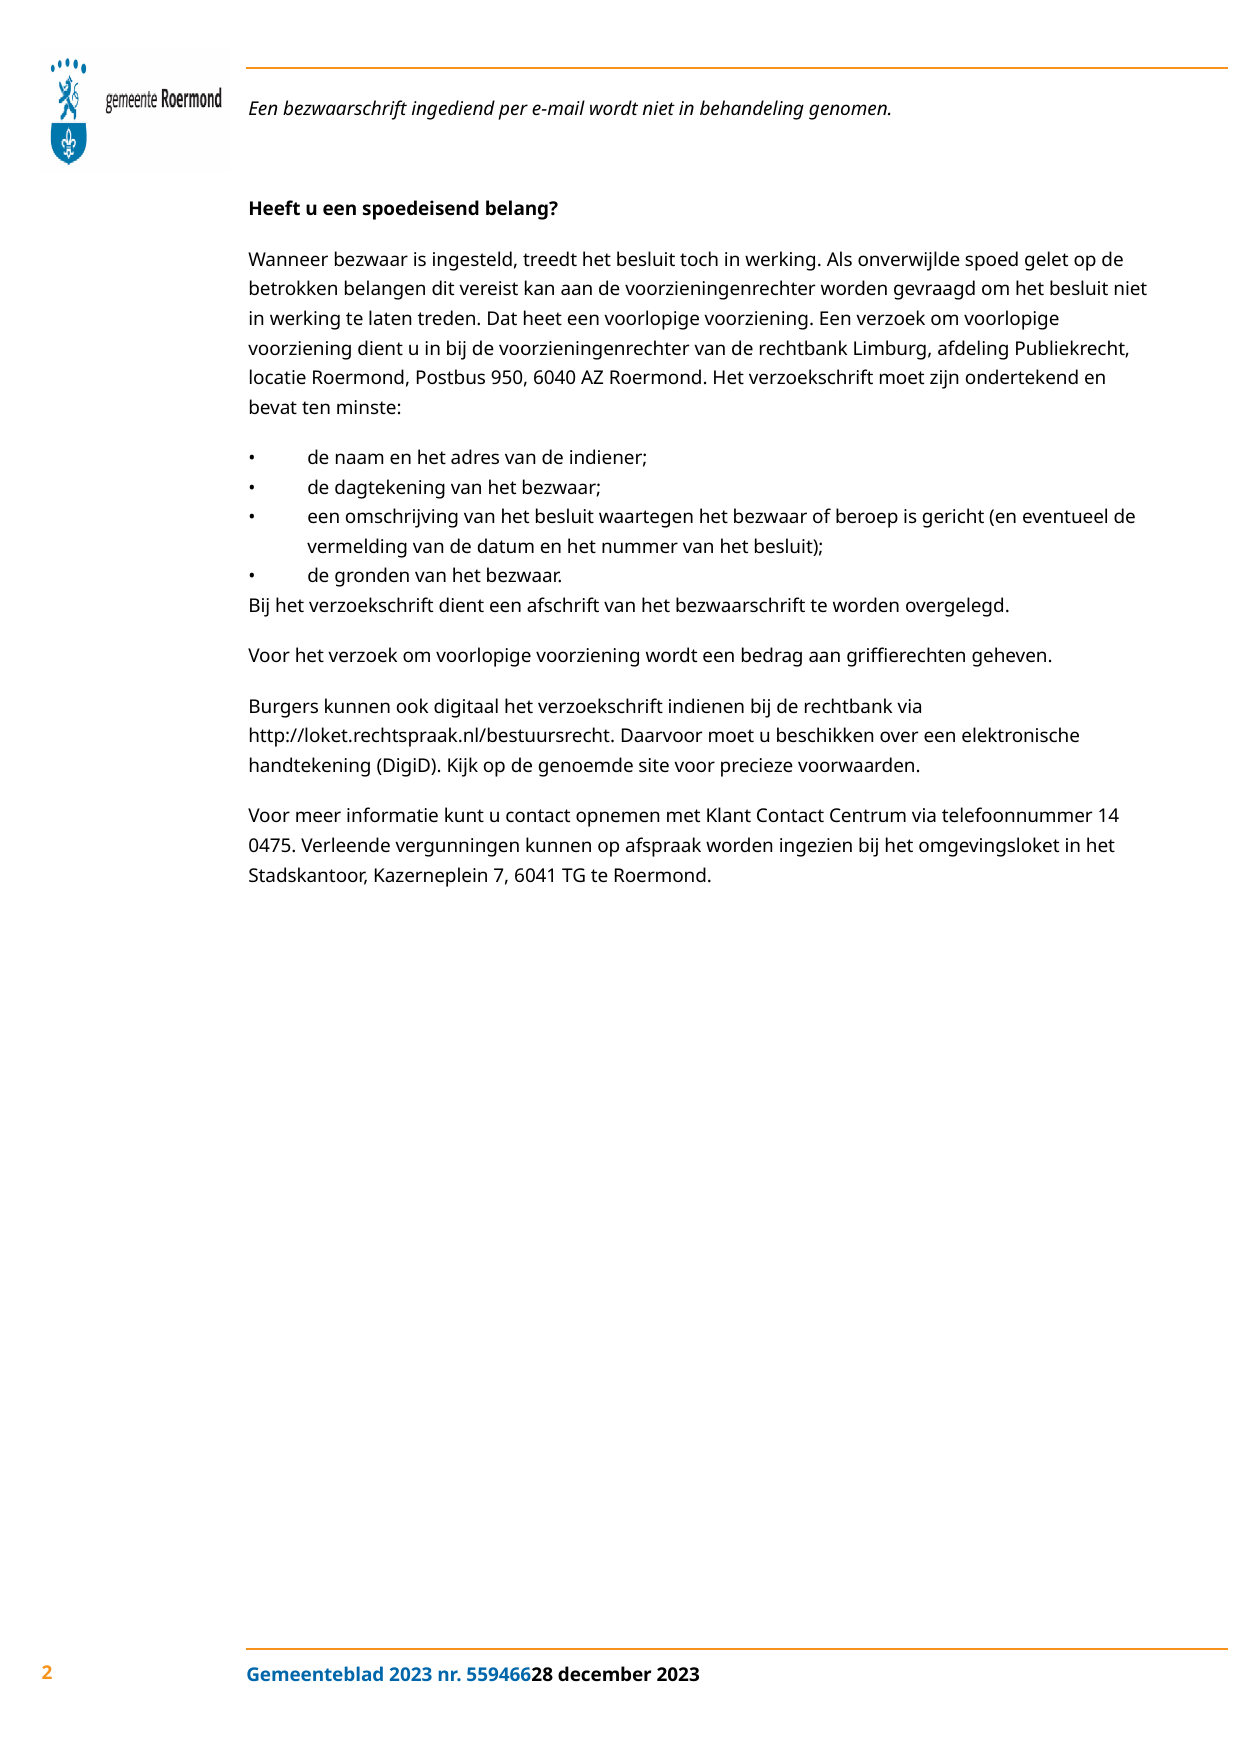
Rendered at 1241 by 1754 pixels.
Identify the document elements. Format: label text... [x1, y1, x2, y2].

list de naam en het adres van de indiener; [248, 444, 1152, 470]
list een omschrijving van het besluit waartegen het bezwaar of beroep is gericht (en eventueel de vermelding van de datum en het nummer van het besluit); [248, 503, 1152, 559]
text Voor meer informatie kunt u contact opnemen met Klant Contact Centrum via telefoonnummer 14 0475. Verleende vergunningen kunnen op afspraak worden ingezien bij het omgevingsloket in het Stadskantoor, Kazerneplein 7, 6041 TG te Roermond. [248, 803, 1152, 888]
text Voor het verzoek om voorlopige voorziening wordt een bedrag aan griffierechten geheven. [248, 643, 1152, 668]
text Heeft u een spoedeisend belang? [248, 196, 1152, 221]
list de dagtekening van het bezwaar; [248, 474, 1152, 500]
picture [41, 47, 231, 172]
text Wanneer bezwaar is ingesteld, treedt het besluit toch in werking. Als onverwijlde spoed gelet op de betrokken belangen dit vereist kan aan de voorzieningenrechter worden gevraagd om het besluit niet in werking te laten treden. Dat heet een voorlopige voorziening. Een verzoek om voorlopige voorziening dient u in bij de voorzieningenrechter van de rechtbank Limburg, afdeling Publiekrecht, locatie Roermond, Postbus 950, 6040 AZ Roermond. Het verzoekschrift moet zijn ondertekend en bevat ten minste: [248, 246, 1152, 420]
text Een bezwaarschrift ingediend per e-mail wordt niet in behandeling genomen. [248, 95, 1152, 121]
list de gronden van het bezwaar. [248, 563, 1152, 588]
text Bij het verzoekschrift dient een afschrift van het bezwaarschrift te worden overgelegd. [248, 592, 1152, 618]
text Burgers kunnen ook digitaal het verzoekschrift indienen bij de rechtbank via http://loket.rechtspraak.nl/bestuursrecht. Daarvoor moet u beschikken over een elektronische handtekening (DigiD). Kijk op de genoemde site voor precieze voorwaarden. [248, 693, 1152, 778]
